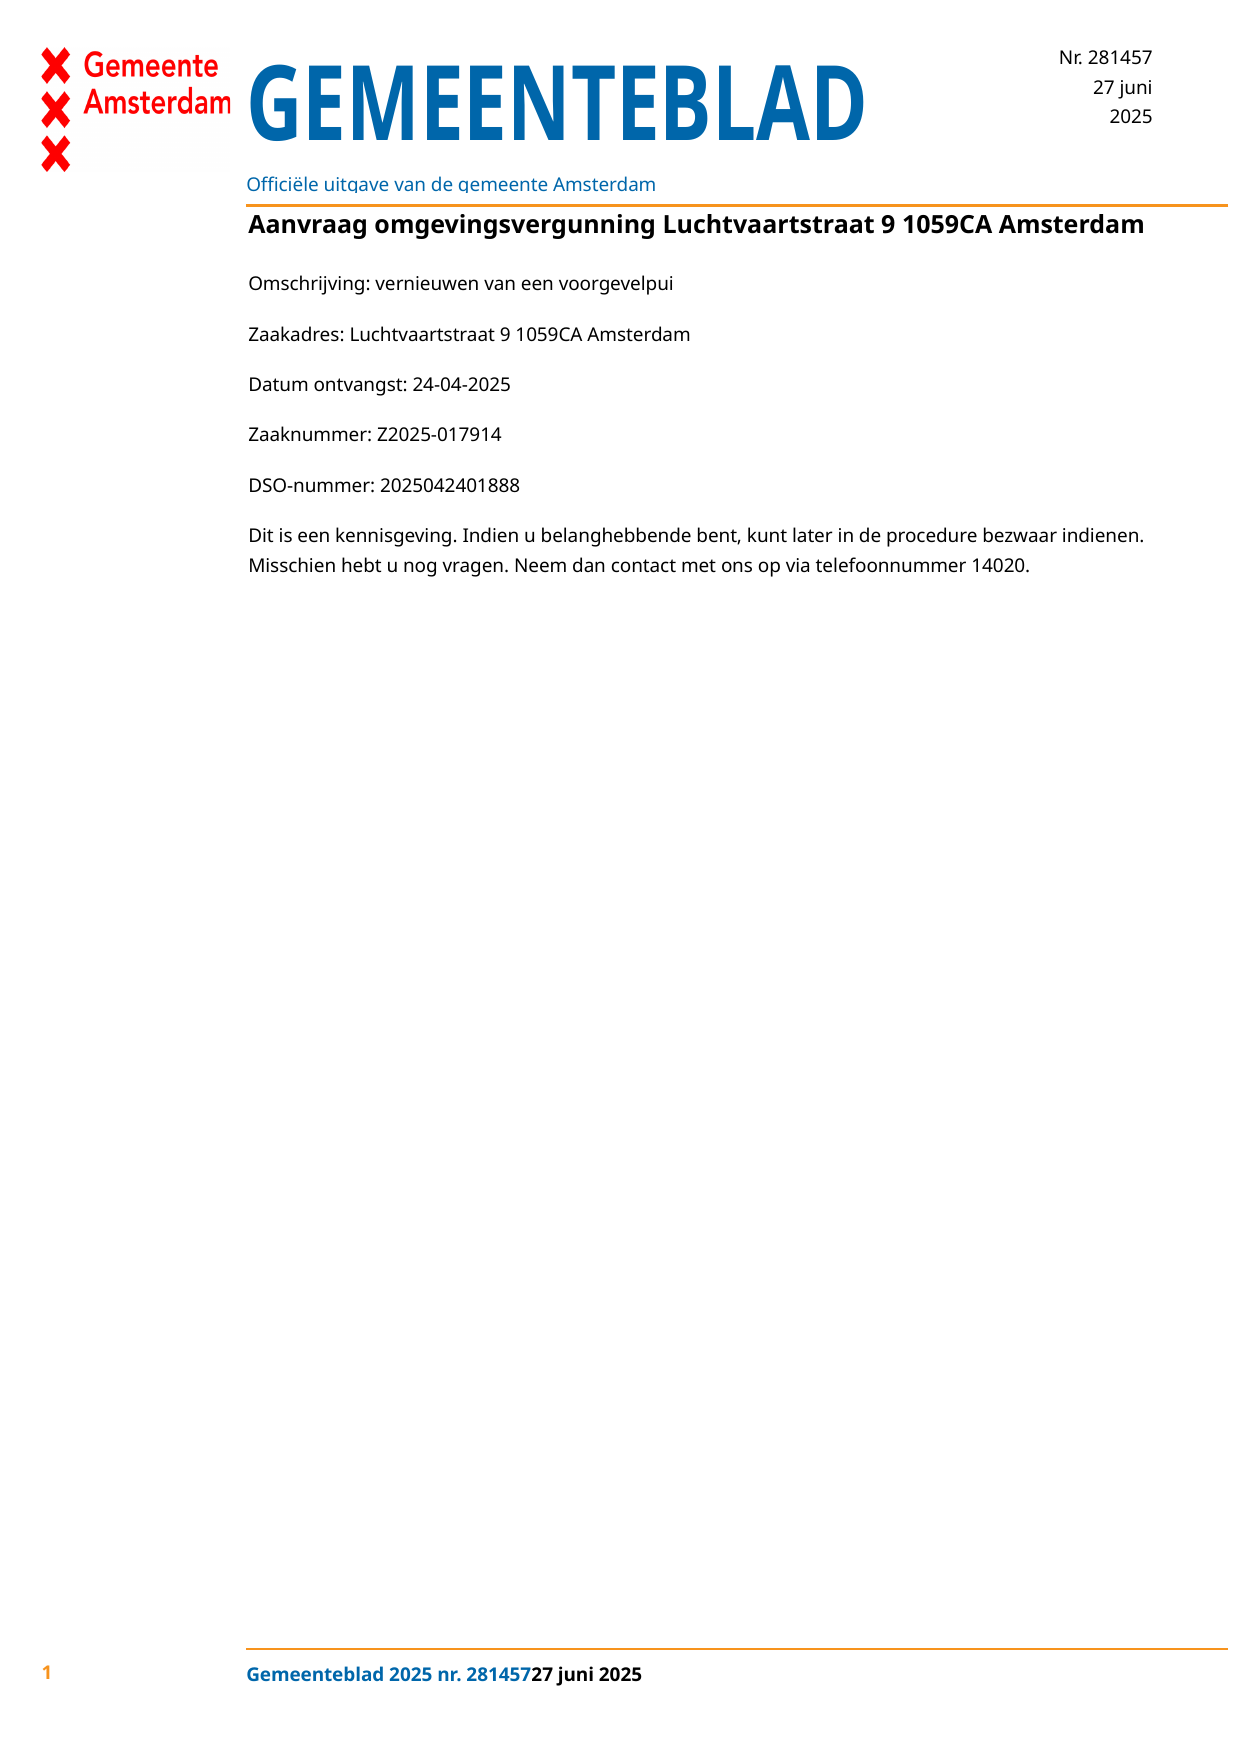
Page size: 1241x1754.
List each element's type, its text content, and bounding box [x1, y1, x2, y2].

text DSO-nummer: 2025042401888 [248, 472, 1152, 498]
text Dit is een kennisgeving. Indien u belanghebbende bent, kunt later in de procedure bezwaar indienen. Misschien hebt u nog vragen. Neem dan contact met ons op via telefoonnummer 14020. [248, 522, 1152, 578]
text Zaakadres: Luchtvaartstraat 9 1059CA Amsterdam [248, 321, 1152, 346]
text Aanvraag omgevingsvergunning Luchtvaartstraat 9 1059CA Amsterdam [248, 207, 1152, 241]
text Omschrijving: vernieuwen van een voorgevelpui [248, 270, 1152, 296]
text Zaaknummer: Z2025-017914 [248, 422, 1152, 447]
text Datum ontvangst: 24-04-2025 [248, 371, 1152, 397]
picture [41, 47, 231, 172]
